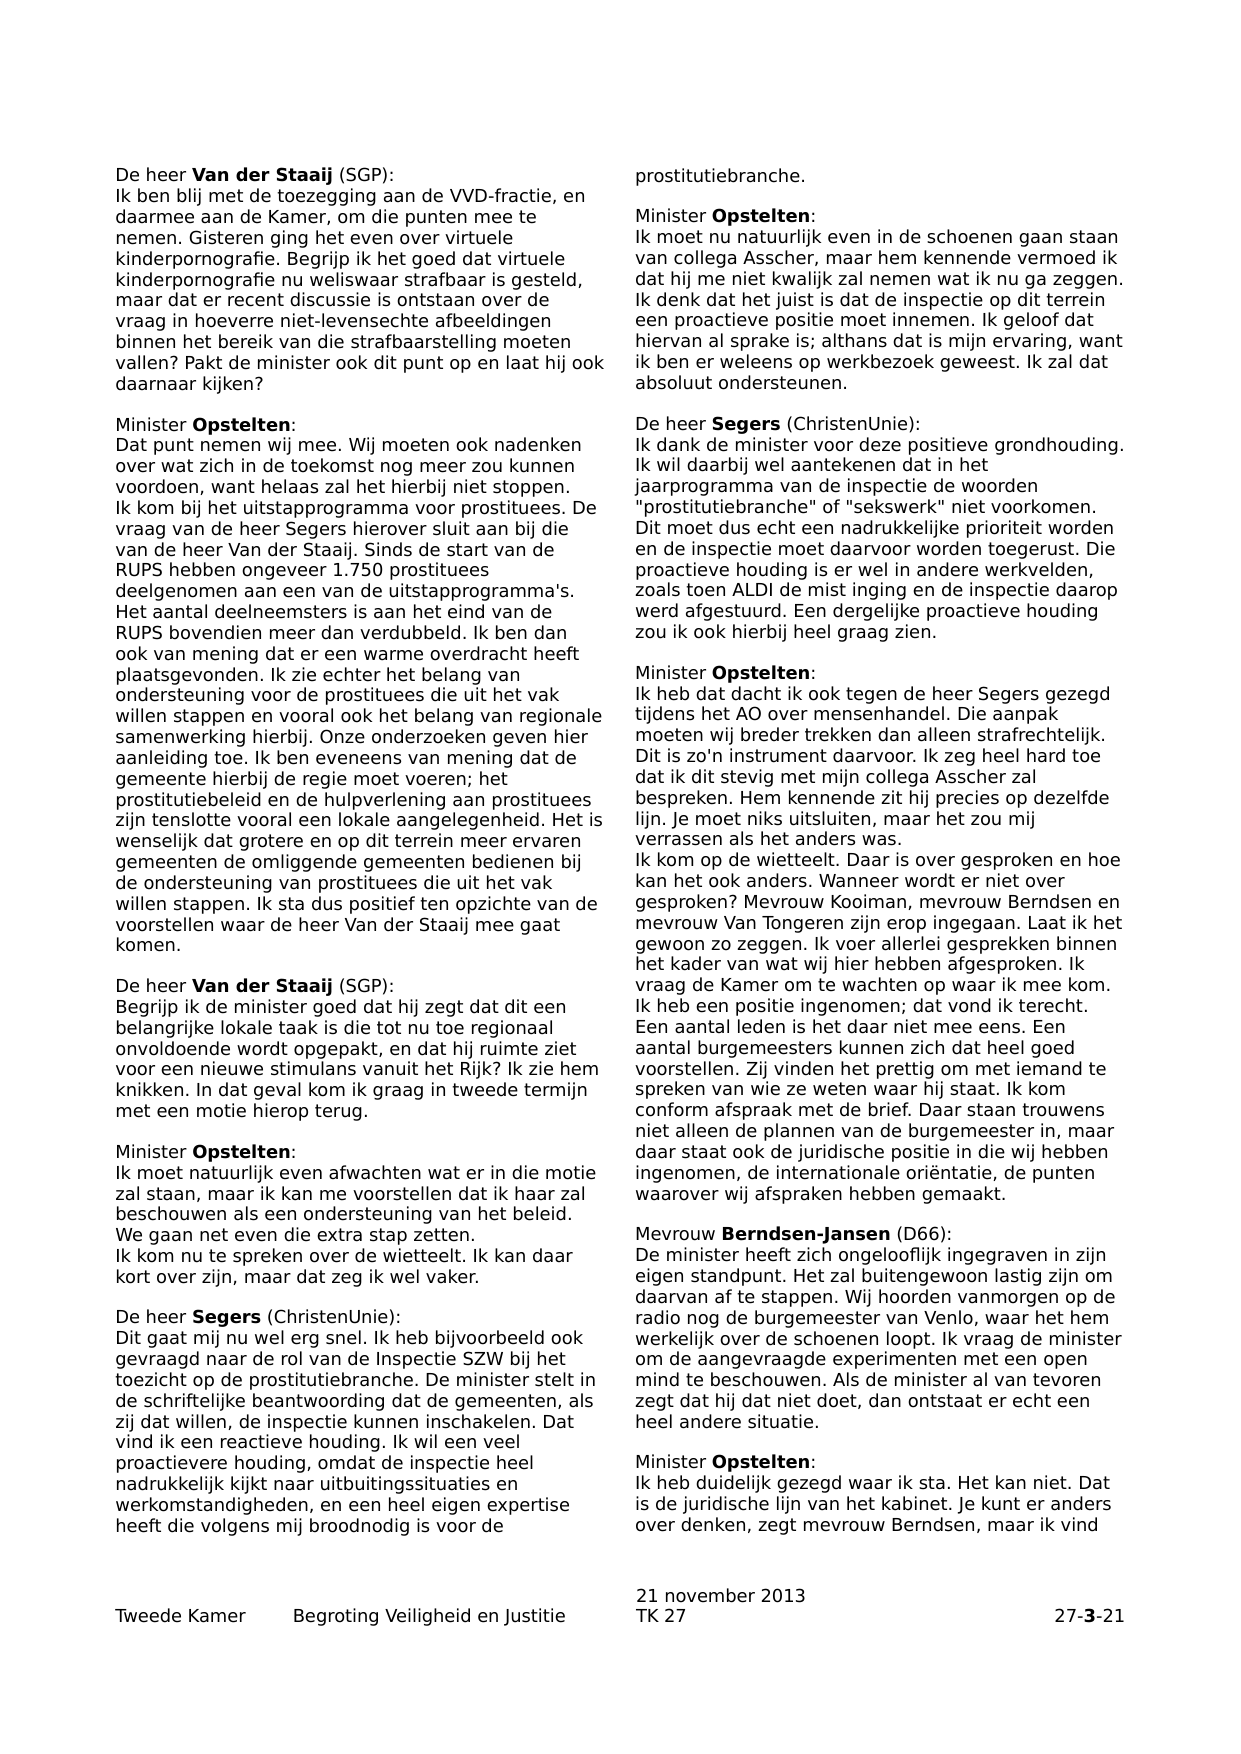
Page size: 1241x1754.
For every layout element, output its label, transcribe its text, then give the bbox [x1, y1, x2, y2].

text Ik kom nu te spreken over de wietteelt. Ik kan daar kort over zijn, maar dat zeg ik wel vaker. [115, 1246, 605, 1287]
text Mevrouw Berndsen-Jansen (D66): [635, 1224, 1125, 1245]
text Minister Opstelten: [635, 206, 1125, 227]
text Ik ben blij met de toezegging aan de VVD-fractie, en daarmee aan de Kamer, om die punten mee te nemen. Gisteren ging het even over virtuele kinderpornografie. Begrijp ik het goed dat virtuele kinderpornografie nu weliswaar strafbaar is gesteld, maar dat er recent discussie is ontstaan over de vraag in hoeverre niet-levensechte afbeeldingen binnen het bereik van die strafbaarstelling moeten vallen? Pakt de minister ook dit punt op en laat hij ook daarnaar kijken? [115, 186, 605, 394]
text Ik heb dat dacht ik ook tegen de heer Segers gezegd tijdens het AO over mensenhandel. Die aanpak moeten wij breder trekken dan alleen strafrechtelijk. Dit is zo'n instrument daarvoor. Ik zeg heel hard toe dat ik dit stevig met mijn collega Asscher zal bespreken. Hem kennende zit hij precies op dezelfde lijn. Je moet niks uitsluiten, maar het zou mij verrassen als het anders was. [635, 683, 1125, 850]
text Minister Opstelten: [115, 414, 605, 435]
text De heer Van der Staaij (SGP): [115, 165, 605, 186]
text Begrijp ik de minister goed dat hij zegt dat dit een belangrijke lokale taak is die tot nu toe regionaal onvoldoende wordt opgepakt, en dat hij ruimte ziet voor een nieuwe stimulans vanuit het Rijk? Ik zie hem knikken. In dat geval kom ik graag in tweede termijn met een motie hierop terug. [115, 997, 605, 1122]
text Dit gaat mij nu wel erg snel. Ik heb bijvoorbeeld ook gevraagd naar de rol van de Inspectie SZW bij het toezicht op de prostitutiebranche. De minister stelt in de schriftelijke beantwoording dat de gemeenten, als zij dat willen, de inspectie kunnen inschakelen. Dat vind ik een reactieve houding. Ik wil een veel proactievere houding, omdat de inspectie heel nadrukkelijk kijkt naar uitbuitingssituaties en werkomstandigheden, en een heel eigen expertise heeft die volgens mij broodnodig is voor de [115, 1328, 605, 1536]
text Ik kom bij het uitstapprogramma voor prostituees. De vraag van de heer Segers hierover sluit aan bij die van de heer Van der Staaij. Sinds de start van de RUPS hebben ongeveer 1.750 prostituees deelgenomen aan een van de uitstapprogramma's. Het aantal deelneemsters is aan het eind van de RUPS bovendien meer dan verdubbeld. Ik ben dan ook van mening dat er een warme overdracht heeft plaatsgevonden. Ik zie echter het belang van ondersteuning voor de prostituees die uit het vak willen stappen en vooral ook het belang van regionale samenwerking hierbij. Onze onderzoeken geven hier aanleiding toe. Ik ben eveneens van mening dat de gemeente hierbij de regie moet voeren; het prostitutiebeleid en de hulpverlening aan prostituees zijn tenslotte vooral een lokale aangelegenheid. Het is wenselijk dat grotere en op dit terrein meer ervaren gemeenten de omliggende gemeenten bedienen bij de ondersteuning van prostituees die uit het vak willen stappen. Ik sta dus positief ten opzichte van de voorstellen waar de heer Van der Staaij mee gaat komen. [115, 498, 605, 956]
text De heer Segers (ChristenUnie): [635, 413, 1125, 434]
text Ik dank de minister voor deze positieve grondhouding. Ik wil daarbij wel aantekenen dat in het jaarprogramma van de inspectie de woorden "prostitutiebranche" of "sekswerk" niet voorkomen. Dit moet dus echt een nadrukkelijke prioriteit worden en de inspectie moet daarvoor worden toegerust. Die proactieve houding is er wel in andere werkvelden, zoals toen ALDI de mist inging en de inspectie daarop werd afgestuurd. Een dergelijke proactieve houding zou ik ook hierbij heel graag zien. [635, 434, 1125, 643]
text Ik kom op de wietteelt. Daar is over gesproken en hoe kan het ook anders. Wanneer wordt er niet over gesproken? Mevrouw Kooiman, mevrouw Berndsen en mevrouw Van Tongeren zijn erop ingegaan. Laat ik het gewoon zo zeggen. Ik voer allerlei gesprekken binnen het kader van wat wij hier hebben afgesproken. Ik vraag de Kamer om te wachten op waar ik mee kom. Ik heb een positie ingenomen; dat vond ik terecht. Een aantal leden is het daar niet mee eens. Een aantal burgemeesters kunnen zich dat heel goed voorstellen. Zij vinden het prettig om met iemand te spreken van wie ze weten waar hij staat. Ik kom conform afspraak met de brief. Daar staan trouwens niet alleen de plannen van de burgemeester in, maar daar staat ook de juridische positie in die wij hebben ingenomen, de internationale oriëntatie, de punten waarover wij afspraken hebben gemaakt. [635, 850, 1125, 1204]
text De heer Van der Staaij (SGP): [115, 976, 605, 997]
text Ik moet natuurlijk even afwachten wat er in die motie zal staan, maar ik kan me voorstellen dat ik haar zal beschouwen als een ondersteuning van het beleid. We gaan net even die extra stap zetten. [115, 1162, 605, 1246]
text Minister Opstelten: [115, 1142, 605, 1162]
text Dat punt nemen wij mee. Wij moeten ook nadenken over wat zich in de toekomst nog meer zou kunnen voordoen, want helaas zal het hierbij niet stoppen. [115, 435, 605, 498]
text Ik moet nu natuurlijk even in de schoenen gaan staan van collega Asscher, maar hem kennende vermoed ik dat hij me niet kwalijk zal nemen wat ik nu ga zeggen. Ik denk dat het juist is dat de inspectie op dit terrein een proactieve positie moet innemen. Ik geloof dat hiervan al sprake is; althans dat is mijn ervaring, want ik ben er weleens op werkbezoek geweest. Ik zal dat absoluut ondersteunen. [635, 227, 1125, 393]
text Minister Opstelten: [635, 1452, 1125, 1473]
text Minister Opstelten: [635, 663, 1125, 683]
text De heer Segers (ChristenUnie): [115, 1307, 605, 1328]
text De minister heeft zich ongelooflijk ingegraven in zijn eigen standpunt. Het zal buitengewoon lastig zijn om daarvan af te stappen. Wij hoorden vanmorgen op de radio nog de burgemeester van Venlo, waar het hem werkelijk over de schoenen loopt. Ik vraag de minister om de aangevraagde experimenten met een open mind te beschouwen. Als de minister al van tevoren zegt dat hij dat niet doet, dan ontstaat er echt een heel andere situatie. [635, 1245, 1125, 1432]
text prostitutiebranche. [635, 165, 1125, 186]
text Ik heb duidelijk gezegd waar ik sta. Het kan niet. Dat is de juridische lijn van het kabinet. Je kunt er anders over denken, zegt mevrouw Berndsen, maar ik vind [635, 1473, 1125, 1536]
